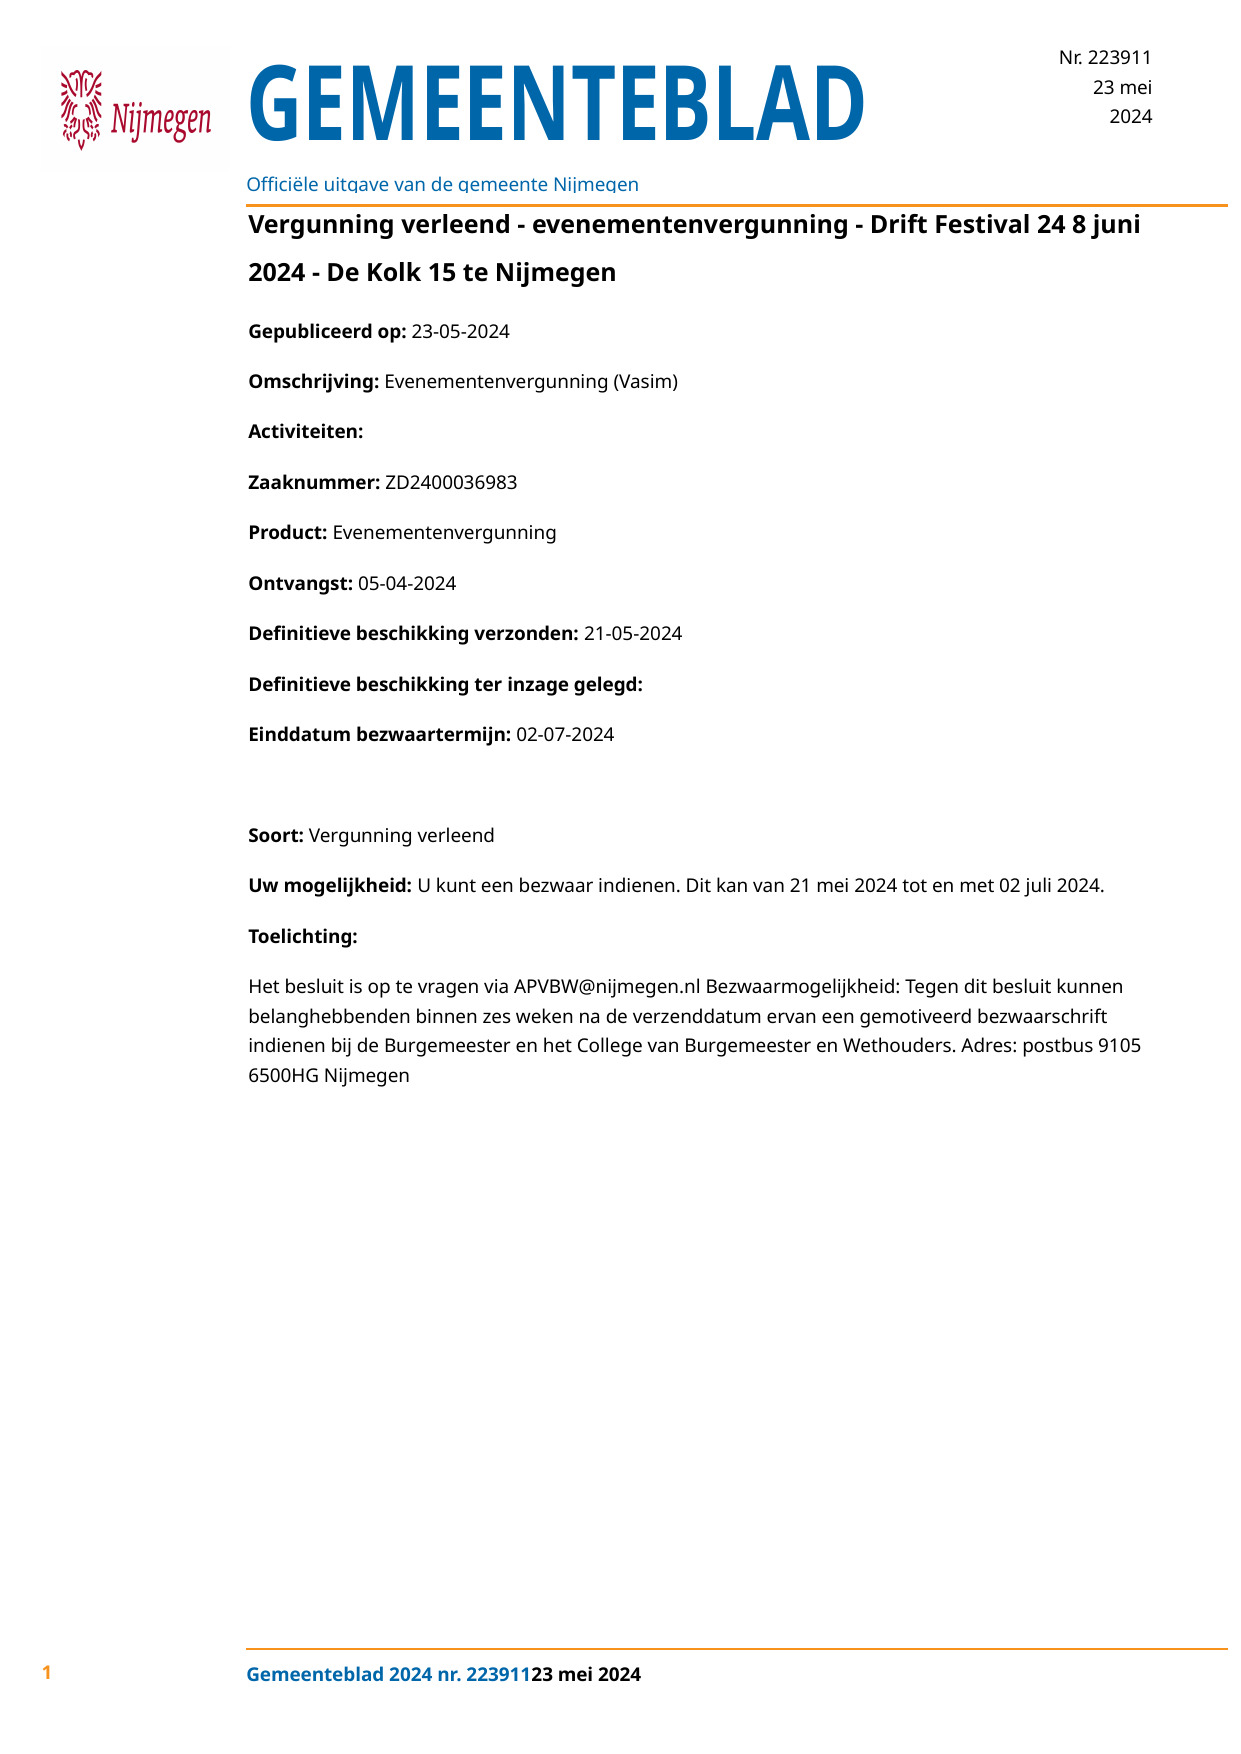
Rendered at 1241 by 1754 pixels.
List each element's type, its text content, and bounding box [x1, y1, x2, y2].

text Definitieve beschikking verzonden: 21-05-2024 [248, 620, 1152, 646]
picture [41, 47, 231, 172]
text Soort: Vergunning verleend [248, 822, 1152, 848]
text Zaaknummer: ZD2400036983 [248, 469, 1152, 495]
text Vergunning verleend - evenementenvergunning - Drift Festival 24 8 juni 2024 - De Kolk 15 te Nijmegen [248, 207, 1152, 288]
text Product: Evenementenvergunning [248, 519, 1152, 545]
text Het besluit is op te vragen via APVBW@nijmegen.nl Bezwaarmogelijkheid: Tegen dit besluit kunnen belanghebbenden binnen zes weken na de verzenddatum ervan een gemotiveerd bezwaarschrift indienen bij de Burgemeester en het College van Burgemeester en Wethouders. Adres: postbus 9105 6500HG Nijmegen [248, 973, 1152, 1088]
text Activiteiten: [248, 419, 1152, 444]
text Ontvangst: 05-04-2024 [248, 570, 1152, 596]
text Omschrijving: Evenementenvergunning (Vasim) [248, 368, 1152, 394]
text Toelichting: [248, 923, 1152, 949]
text Uw mogelijkheid: U kunt een bezwaar indienen. Dit kan van 21 mei 2024 tot en met 02 juli 2024. [248, 872, 1152, 898]
text Einddatum bezwaartermijn: 02-07-2024 [248, 721, 1152, 747]
text Definitieve beschikking ter inzage gelegd: [248, 671, 1152, 697]
text Gepubliceerd op: 23-05-2024 [248, 318, 1152, 344]
